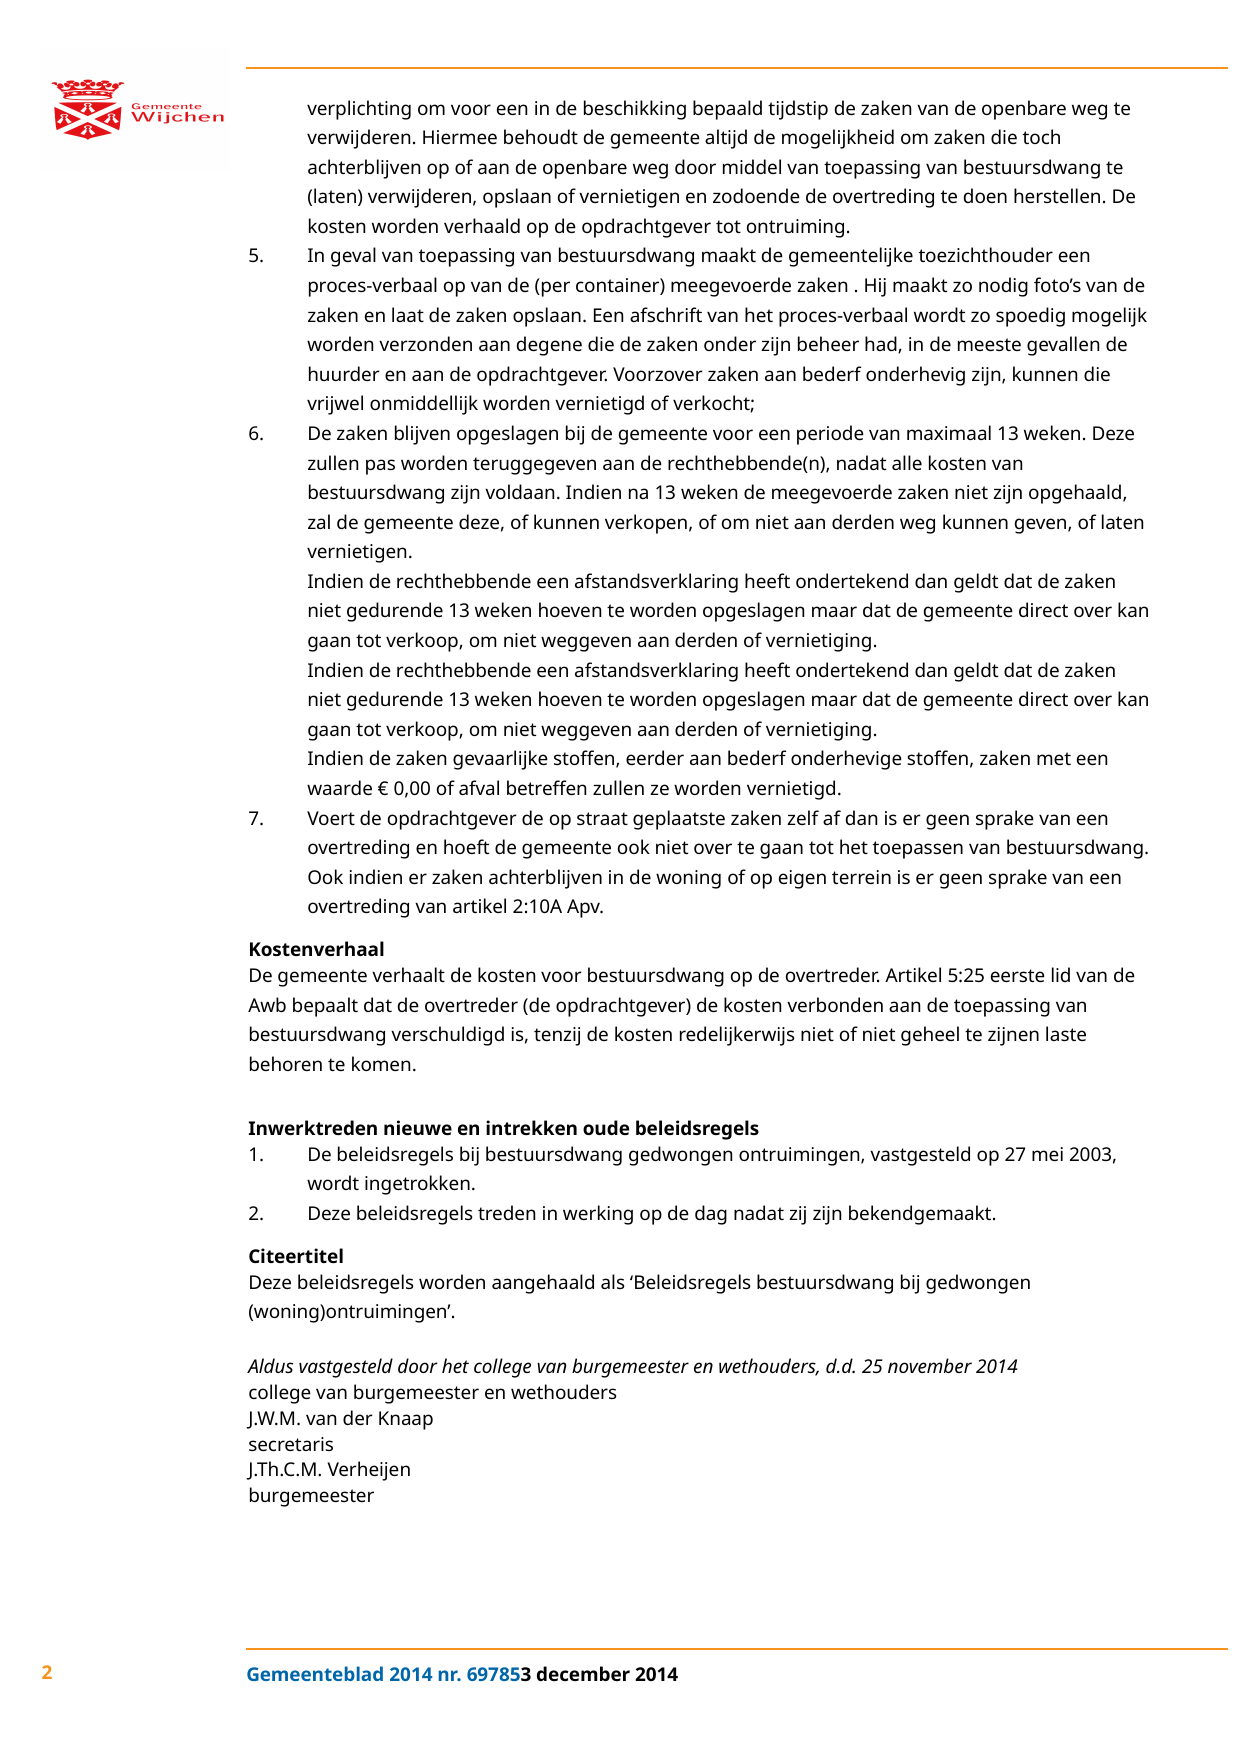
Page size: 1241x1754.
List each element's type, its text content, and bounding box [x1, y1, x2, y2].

list verplichting om voor een in de beschikking bepaald tijdstip de zaken van de openbare weg te verwijderen. Hiermee behoudt de gemeente altijd de mogelijkheid om zaken die toch achterblijven op of aan de openbare weg door middel van toepassing van bestuursdwang te (laten) verwijderen, opslaan of vernietigen en zodoende de overtreding te doen herstellen. De kosten worden verhaald op de opdrachtgever tot ontruiming. [248, 95, 1152, 239]
text Aldus vastgesteld door het college van burgemeester en wethouders, d.d. 25 november 2014 [248, 1354, 1152, 1379]
text J.W.M. van der Knaap [248, 1405, 1152, 1431]
text Inwerktreden nieuwe en intrekken oude beleidsregels [248, 1115, 1152, 1141]
list In geval van toepassing van bestuursdwang maakt de gemeentelijke toezichthouder een proces-verbaal op van de (per container) meegevoerde zaken . Hij maakt zo nodig foto’s van de zaken en laat de zaken opslaan. Een afschrift van het proces-verbaal wordt zo spoedig mogelijk worden verzonden aan degene die de zaken onder zijn beheer had, in de meeste gevallen de huurder en aan de opdrachtgever. Voorzover zaken aan bederf onderhevig zijn, kunnen die vrijwel onmiddellijk worden vernietigd of verkocht; [248, 243, 1152, 416]
list De beleidsregels bij bestuursdwang gedwongen ontruimingen, vastgesteld op 27 mei 2003, wordt ingetrokken. [248, 1141, 1152, 1196]
picture [41, 47, 231, 172]
list Deze beleidsregels treden in werking op de dag nadat zij zijn bekendgemaakt. [248, 1200, 1152, 1226]
list Indien de rechthebbende een afstandsverklaring heeft ondertekend dan geldt dat de zaken niet gedurende 13 weken hoeven te worden opgeslagen maar dat de gemeente direct over kan gaan tot verkoop, om niet weggeven aan derden of vernietiging. [248, 657, 1152, 742]
text Kostenverhaal [248, 937, 1152, 962]
text secretaris [248, 1431, 1152, 1457]
list Indien de zaken gevaarlijke stoffen, eerder aan bederf onderhevige stoffen, zaken met een waarde € 0,00 of afval betreffen zullen ze worden vernietigd. [248, 746, 1152, 801]
list Indien de rechthebbende een afstandsverklaring heeft ondertekend dan geldt dat de zaken niet gedurende 13 weken hoeven te worden opgeslagen maar dat de gemeente direct over kan gaan tot verkoop, om niet weggeven aan derden of vernietiging. [248, 568, 1152, 653]
text college van burgemeester en wethouders [248, 1379, 1152, 1405]
text J.Th.C.M. Verheijen [248, 1457, 1152, 1482]
list De zaken blijven opgeslagen bij de gemeente voor een periode van maximaal 13 weken. Deze zullen pas worden teruggegeven aan de rechthebbende(n), nadat alle kosten van bestuursdwang zijn voldaan. Indien na 13 weken de meegevoerde zaken niet zijn opgehaald, zal de gemeente deze, of kunnen verkopen, of om niet aan derden weg kunnen geven, of laten vernietigen. [248, 420, 1152, 564]
text De gemeente verhaalt de kosten voor bestuursdwang op de overtreder. Artikel 5:25 eerste lid van de Awb bepaalt dat de overtreder (de opdrachtgever) de kosten verbonden aan de toepassing van bestuursdwang verschuldigd is, tenzij de kosten redelijkerwijs niet of niet geheel te zijnen laste behoren te komen. [248, 962, 1152, 1077]
list Voert de opdrachtgever de op straat geplaatste zaken zelf af dan is er geen sprake van een overtreding en hoeft de gemeente ook niet over te gaan tot het toepassen van bestuursdwang. Ook indien er zaken achterblijven in de woning of op eigen terrein is er geen sprake van een overtreding van artikel 2:10A Apv. [248, 805, 1152, 919]
text Deze beleidsregels worden aangehaald als ‘Beleidsregels bestuursdwang bij gedwongen (woning)ontruimingen’. [248, 1269, 1152, 1324]
text burgemeester [248, 1482, 1152, 1508]
text Citeertitel [248, 1243, 1152, 1269]
